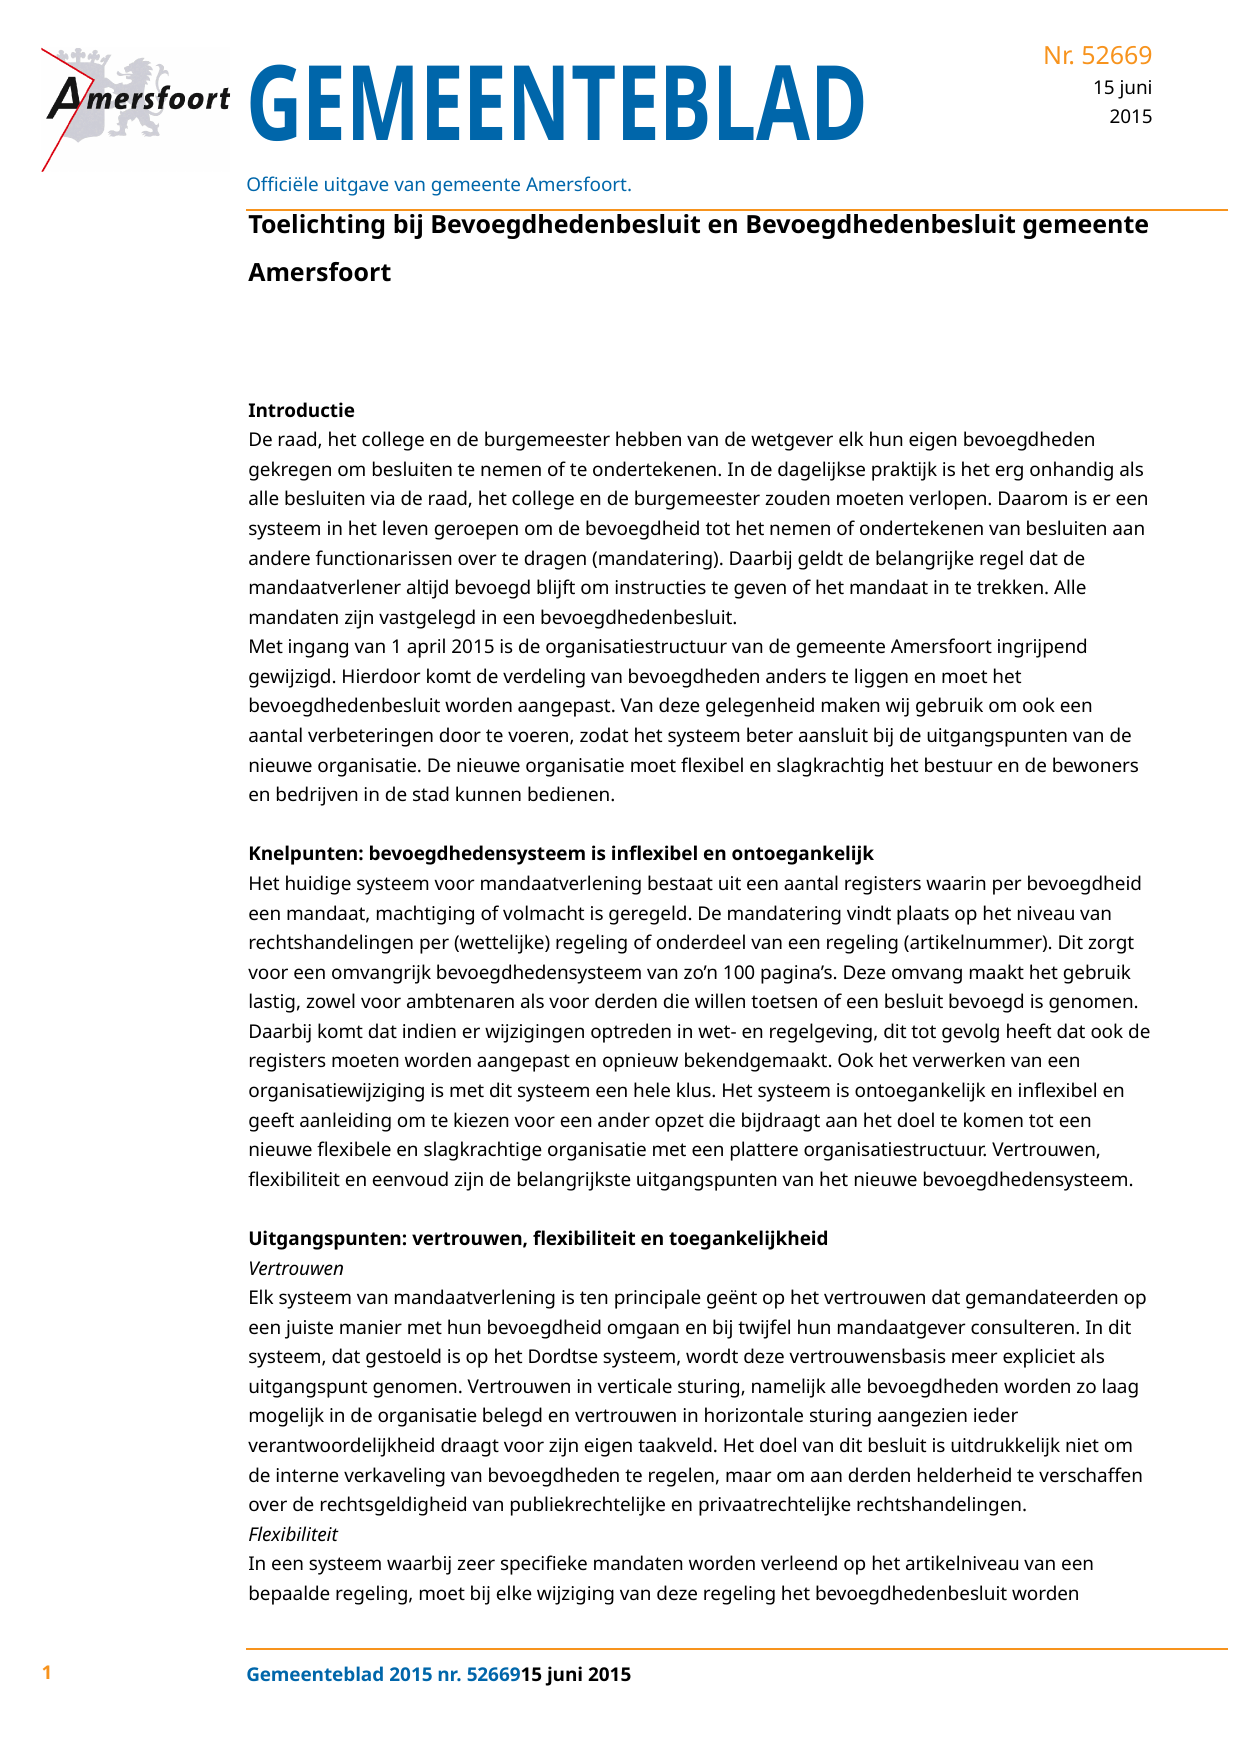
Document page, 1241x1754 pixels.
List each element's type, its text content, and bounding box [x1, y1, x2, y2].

text Vertrouwen [248, 1255, 1152, 1280]
text In een systeem waarbij zeer specifieke mandaten worden verleend op het artikelniveau van een bepaalde regeling, moet bij elke wijziging van deze regeling het bevoegdhedenbesluit worden [248, 1551, 1152, 1606]
text Het huidige systeem voor mandaatverlening bestaat uit een aantal registers waarin per bevoegdheid een mandaat, machtiging of volmacht is geregeld. De mandatering vindt plaats op het niveau van rechtshandelingen per (wettelijke) regeling of onderdeel van een regeling (artikelnummer). Dit zorgt voor een omvangrijk bevoegdhedensysteem van zo’n 100 pagina’s. Deze omvang maakt het gebruik lastig, zowel voor ambtenaren als voor derden die willen toetsen of een besluit bevoegd is genomen. Daarbij komt dat indien er wijzigingen optreden in wet- en regelgeving, dit tot gevolg heeft dat ook de registers moeten worden aangepast en opnieuw bekendgemaakt. Ook het verwerken van een organisatiewijziging is met dit systeem een hele klus. Het systeem is ontoegankelijk en inflexibel en geeft aanleiding om te kiezen voor een ander opzet die bijdraagt aan het doel te komen tot een nieuwe flexibele en slagkrachtige organisatie met een plattere organisatiestructuur. Vertrouwen, flexibiliteit en eenvoud zijn de belangrijkste uitgangspunten van het nieuwe bevoegdhedensysteem. [248, 870, 1152, 1192]
picture [41, 47, 231, 172]
text Uitgangspunten: vertrouwen, flexibiliteit en toegankelijkheid [248, 1225, 1152, 1251]
text Toelichting bij Bevoegdhedenbesluit en Bevoegdhedenbesluit gemeente Amersfoort [248, 211, 1152, 288]
text Elk systeem van mandaatverlening is ten principale geënt op het vertrouwen dat gemandateerden op een juiste manier met hun bevoegdheid omgaan en bij twijfel hun mandaatgever consulteren. In dit systeem, dat gestoeld is op het Dordtse systeem, wordt deze vertrouwensbasis meer expliciet als uitgangspunt genomen. Vertrouwen in verticale sturing, namelijk alle bevoegdheden worden zo laag mogelijk in de organisatie belegd en vertrouwen in horizontale sturing aangezien ieder verantwoordelijkheid draagt voor zijn eigen taakveld. Het doel van dit besluit is uitdrukkelijk niet om de interne verkaveling van bevoegdheden te regelen, maar om aan derden helderheid te verschaffen over de rechtsgeldigheid van publiekrechtelijke en privaatrechtelijke rechtshandelingen. [248, 1284, 1152, 1517]
text Introductie [248, 397, 1152, 422]
text Flexibiliteit [248, 1521, 1152, 1547]
text Met ingang van 1 april 2015 is de organisatiestructuur van de gemeente Amersfoort ingrijpend gewijzigd. Hierdoor komt de verdeling van bevoegdheden anders te liggen en moet het bevoegdhedenbesluit worden aangepast. Van deze gelegenheid maken wij gebruik om ook een aantal verbeteringen door te voeren, zodat het systeem beter aansluit bij de uitgangspunten van de nieuwe organisatie. De nieuwe organisatie moet flexibel en slagkrachtig het bestuur en de bewoners en bedrijven in de stad kunnen bedienen. [248, 633, 1152, 807]
text De raad, het college en de burgemeester hebben van de wetgever elk hun eigen bevoegdheden gekregen om besluiten te nemen of te ondertekenen. In de dagelijkse praktijk is het erg onhandig als alle besluiten via de raad, het college en de burgemeester zouden moeten verlopen. Daarom is er een systeem in het leven geroepen om de bevoegdheid tot het nemen of ondertekenen van besluiten aan andere functionarissen over te dragen (mandatering). Daarbij geldt de belangrijke regel dat de mandaatverlener altijd bevoegd blijft om instructies te geven of het mandaat in te trekken. Alle mandaten zijn vastgelegd in een bevoegdhedenbesluit. [248, 426, 1152, 629]
text Knelpunten: bevoegdhedensysteem is inflexibel en ontoegankelijk [248, 841, 1152, 866]
